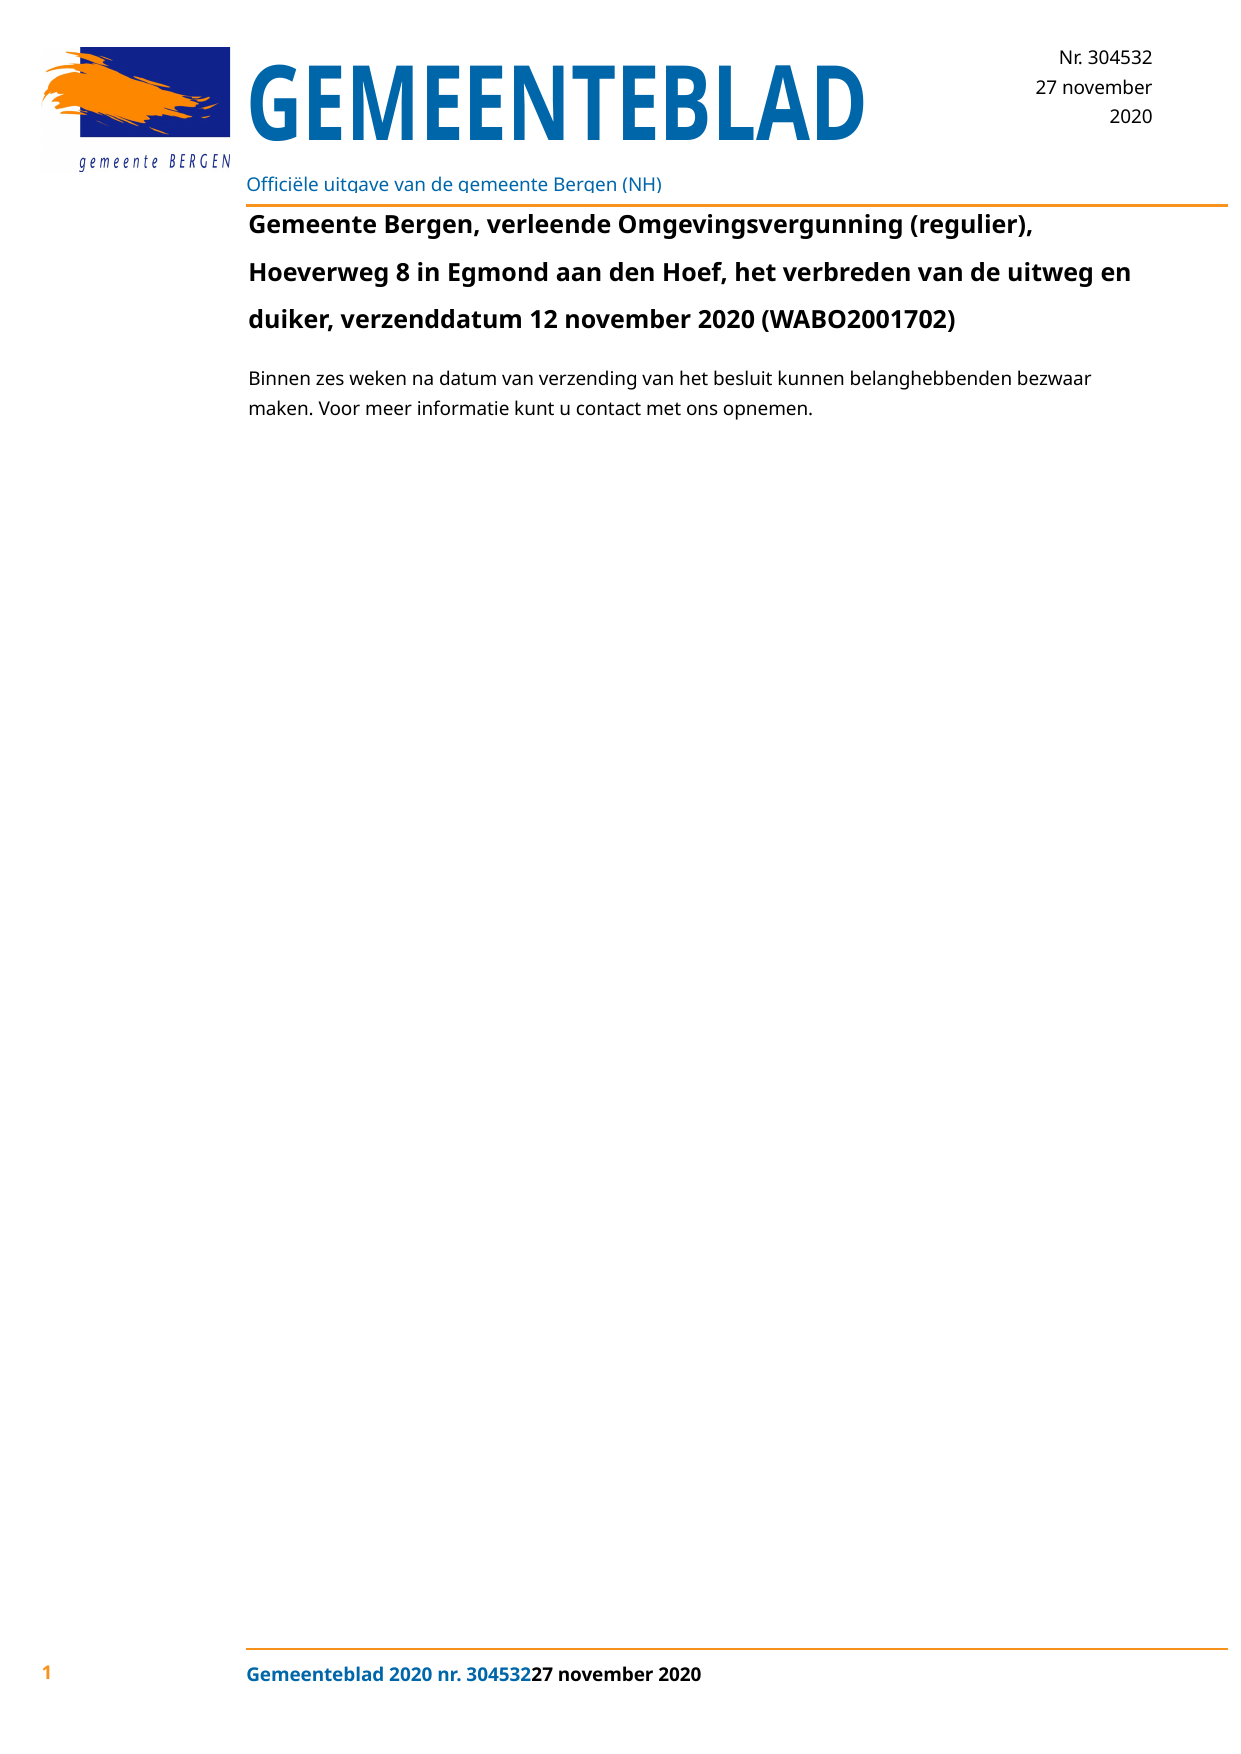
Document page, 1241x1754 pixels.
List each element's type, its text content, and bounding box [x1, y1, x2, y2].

text Gemeente Bergen, verleende Omgevingsvergunning (regulier), Hoeverweg 8 in Egmond aan den Hoef, het verbreden van de uitweg en duiker, verzenddatum 12 november 2020 (WABO2001702) [248, 207, 1152, 336]
picture [41, 47, 231, 172]
text Binnen zes weken na datum van verzending van het besluit kunnen belanghebbenden bezwaar maken. Voor meer informatie kunt u contact met ons opnemen. [248, 366, 1152, 421]
